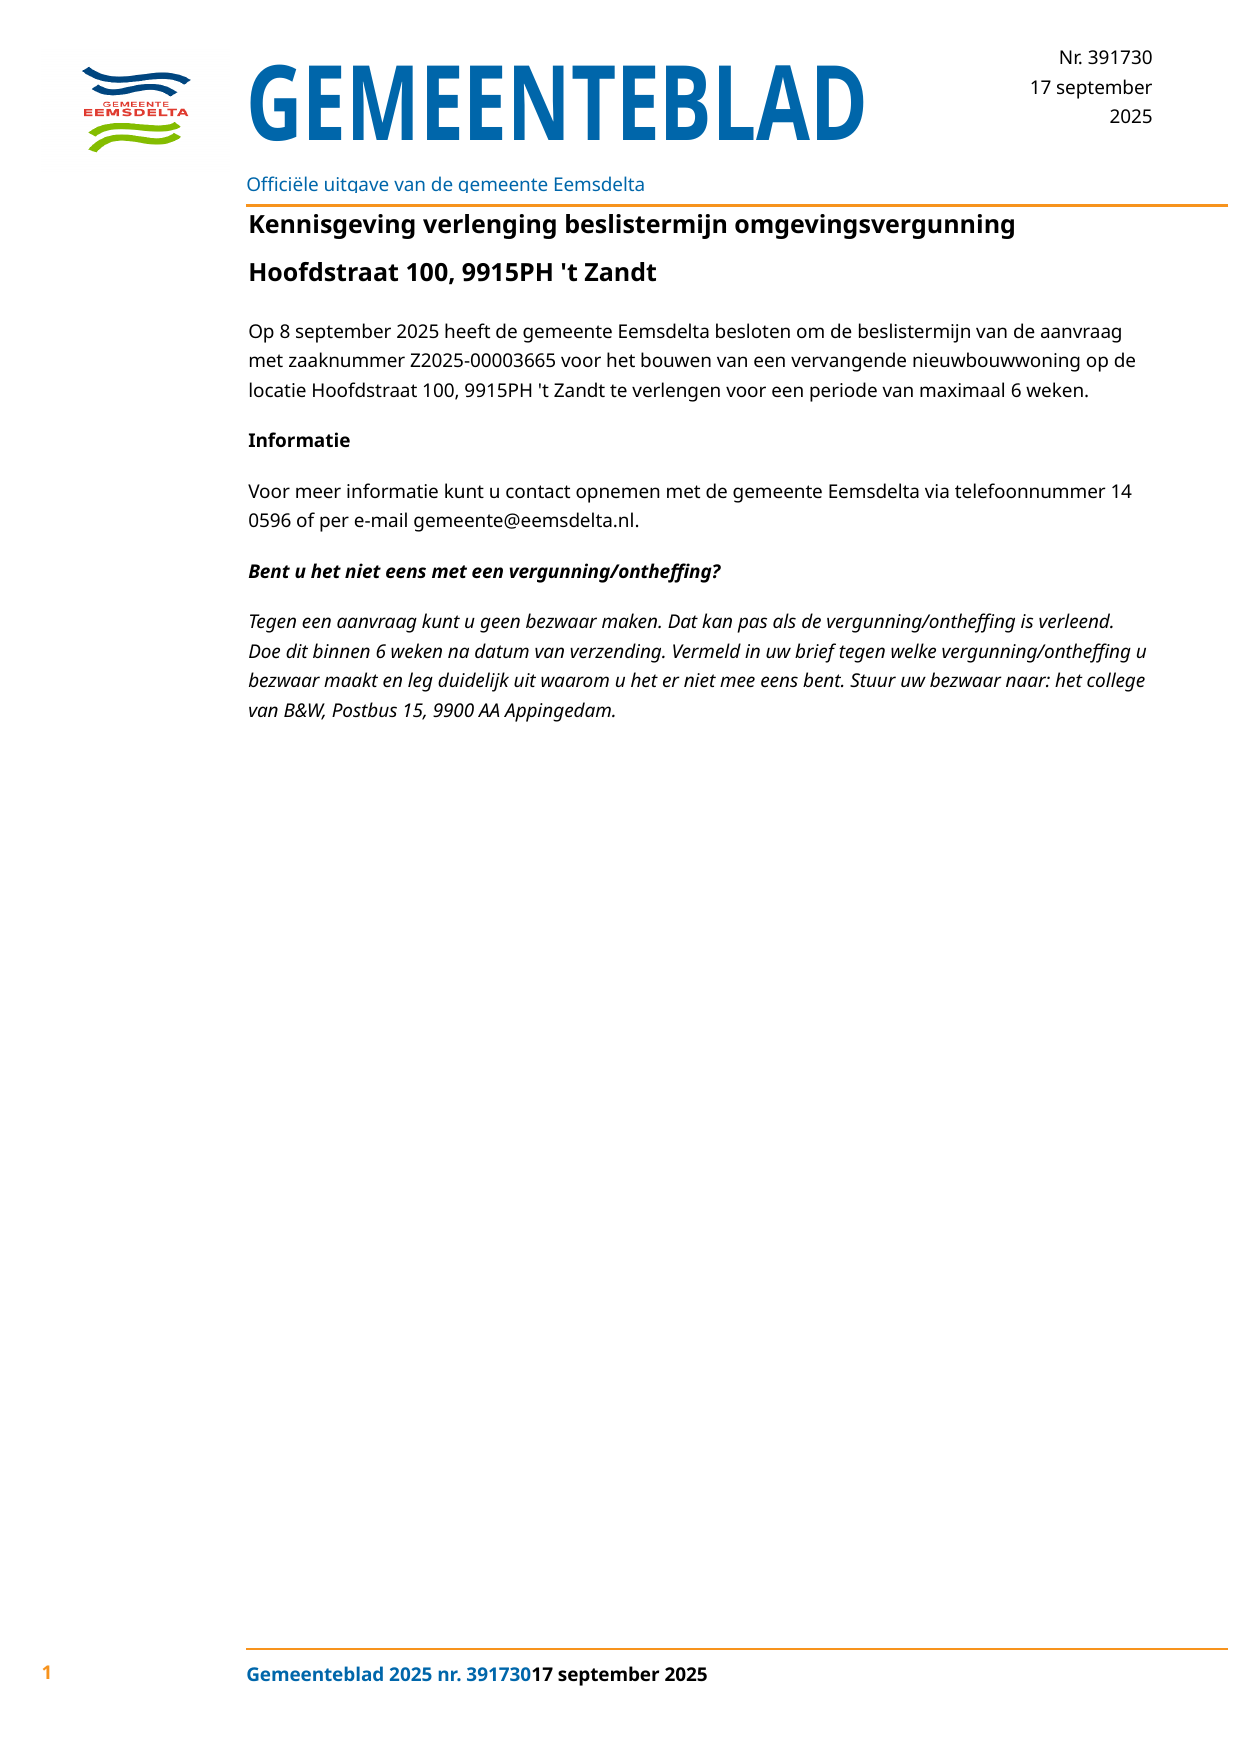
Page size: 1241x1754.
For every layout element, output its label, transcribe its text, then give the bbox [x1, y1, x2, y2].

text Kennisgeving verlenging beslistermijn omgevingsvergunning Hoofdstraat 100, 9915PH 't Zandt [248, 207, 1152, 288]
text Informatie [248, 427, 1152, 453]
text Bent u het niet eens met een vergunning/ontheffing? [248, 558, 1152, 584]
text Voor meer informatie kunt u contact opnemen met de gemeente Eemsdelta via telefoonnummer 14 0596 of per e-mail gemeente@eemsdelta.nl. [248, 478, 1152, 533]
picture [41, 47, 231, 172]
text Op 8 september 2025 heeft de gemeente Eemsdelta besloten om de beslistermijn van de aanvraag met zaaknummer Z2025-00003665 voor het bouwen van een vervangende nieuwbouwwoning op de locatie Hoofdstraat 100, 9915PH 't Zandt te verlengen voor een periode van maximaal 6 weken. [248, 318, 1152, 403]
text Tegen een aanvraag kunt u geen bezwaar maken. Dat kan pas als de vergunning/ontheffing is verleend. Doe dit binnen 6 weken na datum van verzending. Vermeld in uw brief tegen welke vergunning/ontheffing u bezwaar maakt en leg duidelijk uit waarom u het er niet mee eens bent. Stuur uw bezwaar naar: het college van B&W, Postbus 15, 9900 AA Appingedam. [248, 608, 1152, 723]
